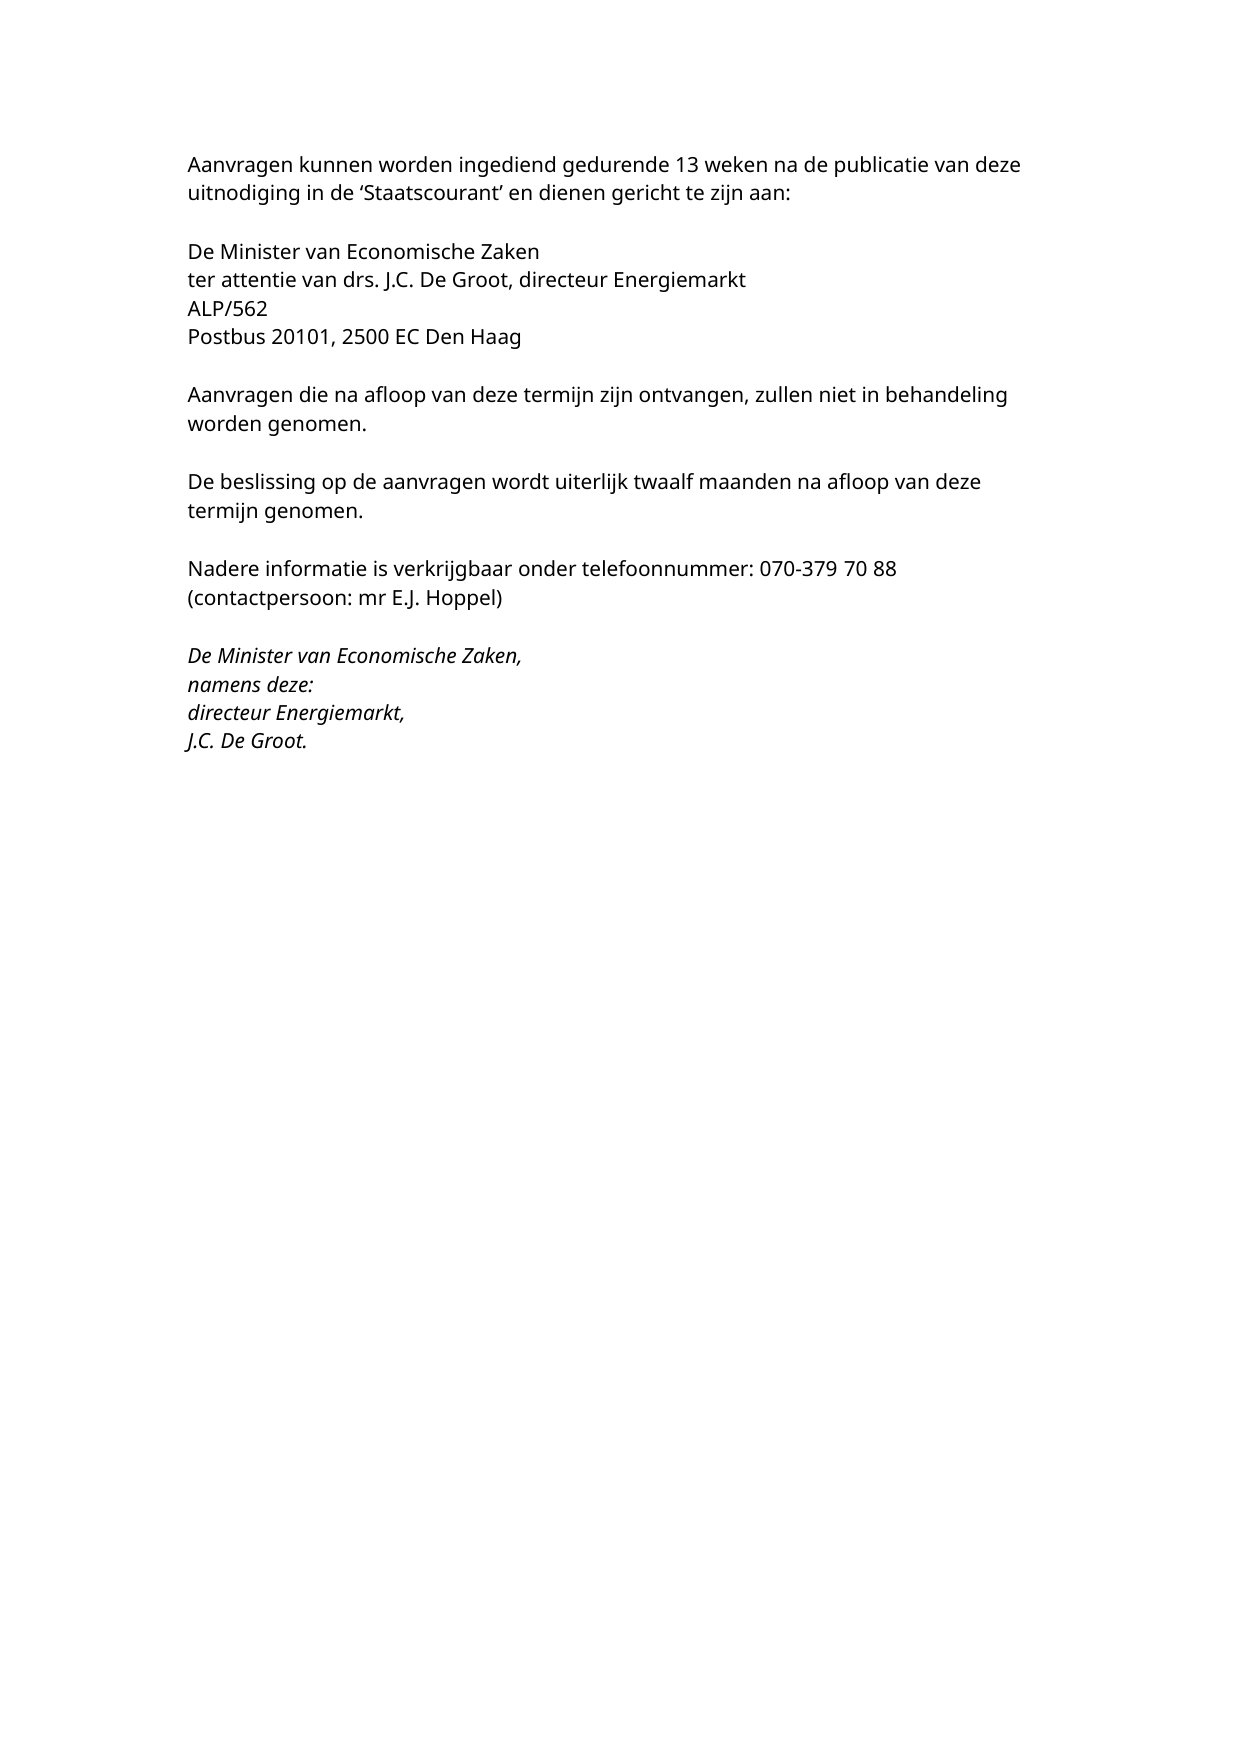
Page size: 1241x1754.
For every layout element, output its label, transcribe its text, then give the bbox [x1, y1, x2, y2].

text Postbus 20101, 2500 EC Den Haag [187, 322, 1053, 351]
text J.C. De Groot. [187, 727, 1053, 755]
text Nadere informatie is verkrijgbaar onder telefoonnummer: 070-379 70 88 (contactpersoon: mr E.J. Hoppel) [187, 554, 1053, 611]
text directeur Energiemarkt, [187, 698, 1053, 727]
text De beslissing op de aanvragen wordt uiterlijk twaalf maanden na afloop van deze termijn genomen. [187, 467, 1053, 524]
text ALP/562 [187, 294, 1053, 322]
text Aanvragen kunnen worden ingediend gedurende 13 weken na de publicatie van deze uitnodiging in de ‘Staatscourant’ en dienen gericht te zijn aan: [187, 150, 1053, 207]
text ter attentie van drs. J.C. De Groot, directeur Energiemarkt [187, 265, 1053, 294]
text namens deze: [187, 670, 1053, 698]
text De Minister van Economische Zaken, [187, 641, 1053, 670]
text Aanvragen die na afloop van deze termijn zijn ontvangen, zullen niet in behandeling worden genomen. [187, 381, 1053, 437]
text De Minister van Economische Zaken [187, 237, 1053, 265]
